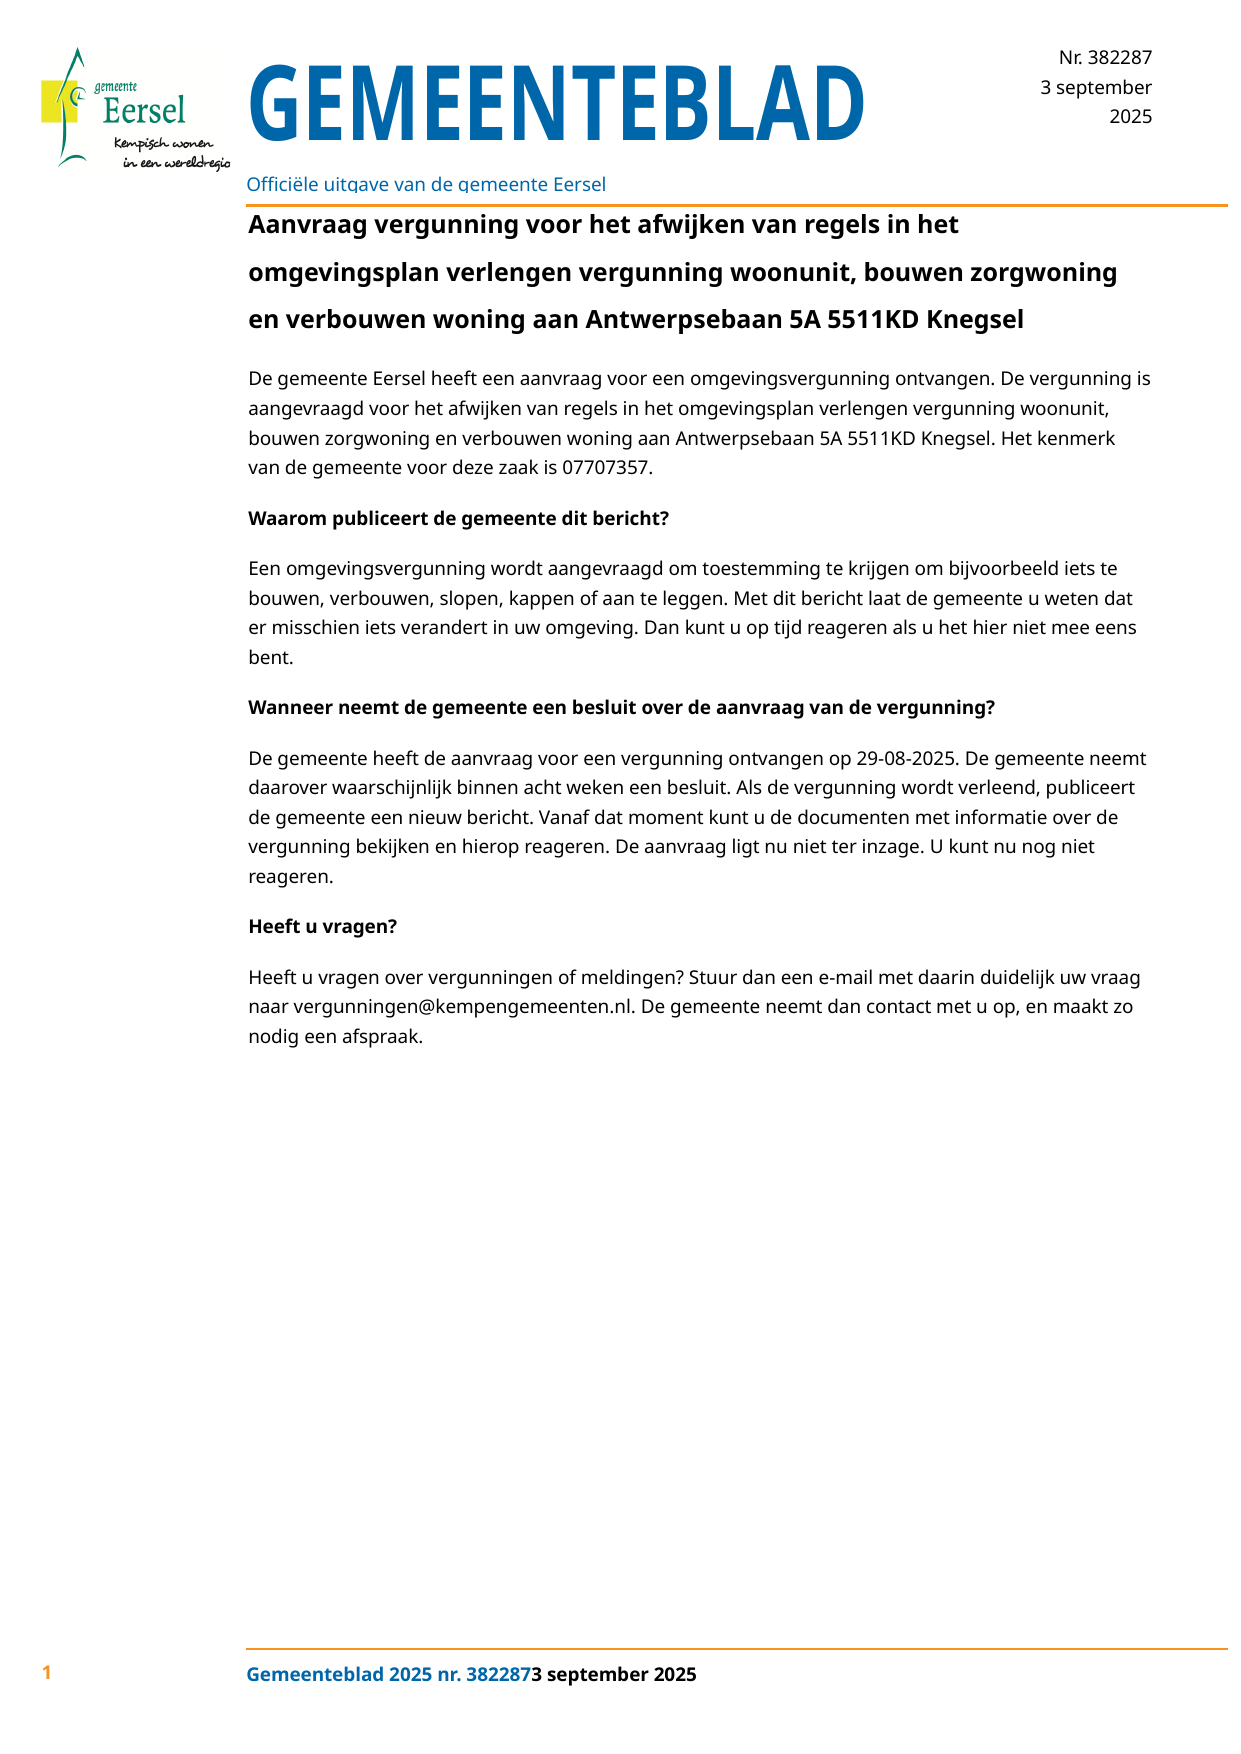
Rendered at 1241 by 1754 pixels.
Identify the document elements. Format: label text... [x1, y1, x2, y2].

text Een omgevingsvergunning wordt aangevraagd om toestemming te krijgen om bijvoorbeeld iets te bouwen, verbouwen, slopen, kappen of aan te leggen. Met dit bericht laat de gemeente u weten dat er misschien iets verandert in uw omgeving. Dan kunt u op tijd reageren als u het hier niet mee eens bent. [248, 555, 1152, 669]
text Heeft u vragen over vergunningen of meldingen? Stuur dan een e-mail met daarin duidelijk uw vraag naar vergunningen@kempengemeenten.nl. De gemeente neemt dan contact met u op, en maakt zo nodig een afspraak. [248, 964, 1152, 1049]
text Aanvraag vergunning voor het afwijken van regels in het omgevingsplan verlengen vergunning woonunit, bouwen zorgwoning en verbouwen woning aan Antwerpsebaan 5A 5511KD Knegsel [248, 207, 1152, 336]
picture [41, 47, 231, 172]
text De gemeente Eersel heeft een aanvraag voor een omgevingsvergunning ontvangen. De vergunning is aangevraagd voor het afwijken van regels in het omgevingsplan verlengen vergunning woonunit, bouwen zorgwoning en verbouwen woning aan Antwerpsebaan 5A 5511KD Knegsel. Het kenmerk van de gemeente voor deze zaak is 07707357. [248, 366, 1152, 480]
text Waarom publiceert de gemeente dit bericht? [248, 505, 1152, 530]
text Heeft u vragen? [248, 913, 1152, 939]
text De gemeente heeft de aanvraag voor een vergunning ontvangen op 29-08-2025. De gemeente neemt daarover waarschijnlijk binnen acht weken een besluit. Als de vergunning wordt verleend, publiceert de gemeente een nieuw bericht. Vanaf dat moment kunt u de documenten met informatie over de vergunning bekijken en hierop reageren. De aanvraag ligt nu niet ter inzage. U kunt nu nog niet reageren. [248, 745, 1152, 889]
text Wanneer neemt de gemeente een besluit over de aanvraag van de vergunning? [248, 694, 1152, 720]
